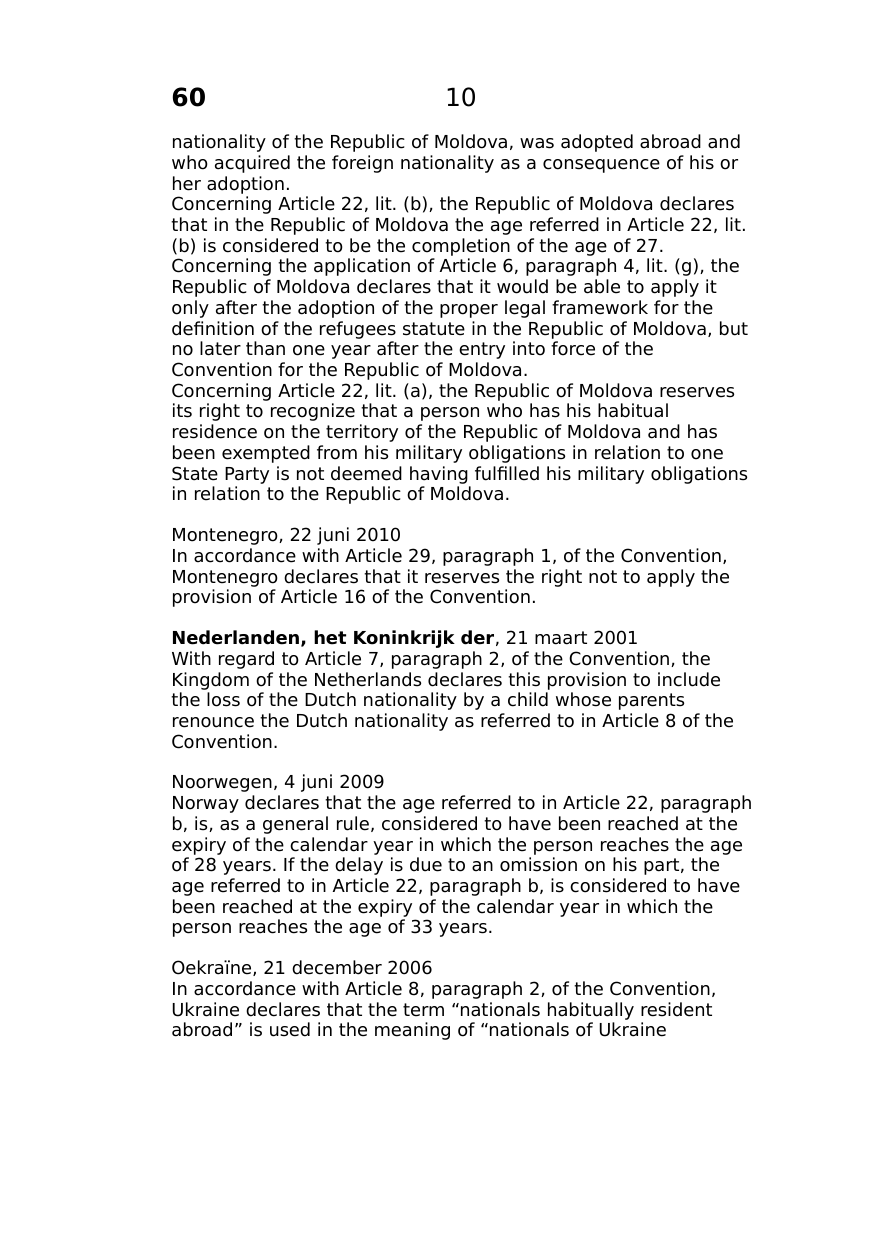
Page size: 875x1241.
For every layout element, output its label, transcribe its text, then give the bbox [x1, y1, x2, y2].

text Concerning Article 22, lit. (b), the Republic of Moldova declares that in the Republic of Moldova the age referred in Article 22, lit. (b) is considered to be the completion of the age of 27. [171, 194, 756, 256]
text Concerning Article 22, lit. (a), the Republic of Moldova reserves its right to recognize that a person who has his habitual residence on the territory of the Republic of Moldova and has been exempted from his military obligations in relation to one State Party is not deemed having fulfilled his military obligations in relation to the Republic of Moldova. [171, 381, 756, 505]
text With regard to Article 7, paragraph 2, of the Convention, the Kingdom of the Netherlands declares this provision to include the loss of the Dutch nationality by a child whose parents renounce the Dutch nationality as referred to in Article 8 of the Convention. [171, 649, 756, 752]
text Concerning the application of Article 6, paragraph 4, lit. (g), the Republic of Moldova declares that it would be able to apply it only after the adoption of the proper legal framework for the definition of the refugees statute in the Republic of Moldova, but no later than one year after the entry into force of the Convention for the Republic of Moldova. [171, 256, 756, 381]
text nationality of the Republic of Moldova, was adopted abroad and who acquired the foreign nationality as a consequence of his or her adoption. [171, 132, 756, 194]
text Oekraïne, 21 december 2006 [171, 958, 756, 979]
text Nederlanden, het Koninkrijk der, 21 maart 2001 [171, 628, 756, 649]
text Norway declares that the age referred to in Article 22, paragraph b, is, as a general rule, considered to have been reached at the expiry of the calendar year in which the person reaches the age of 28 years. If the delay is due to an omission on his part, the age referred to in Article 22, paragraph b, is considered to have been reached at the expiry of the calendar year in which the person reaches the age of 33 years. [171, 793, 756, 938]
text Noorwegen, 4 juni 2009 [171, 772, 756, 793]
text Montenegro, 22 juni 2010 [171, 525, 756, 546]
text In accordance with Article 8, paragraph 2, of the Convention, Ukraine declares that the term “nationals habitually resident abroad” is used in the meaning of “nationals of Ukraine [171, 979, 756, 1041]
text In accordance with Article 29, paragraph 1, of the Convention, Montenegro declares that it reserves the right not to apply the provision of Article 16 of the Convention. [171, 546, 756, 608]
